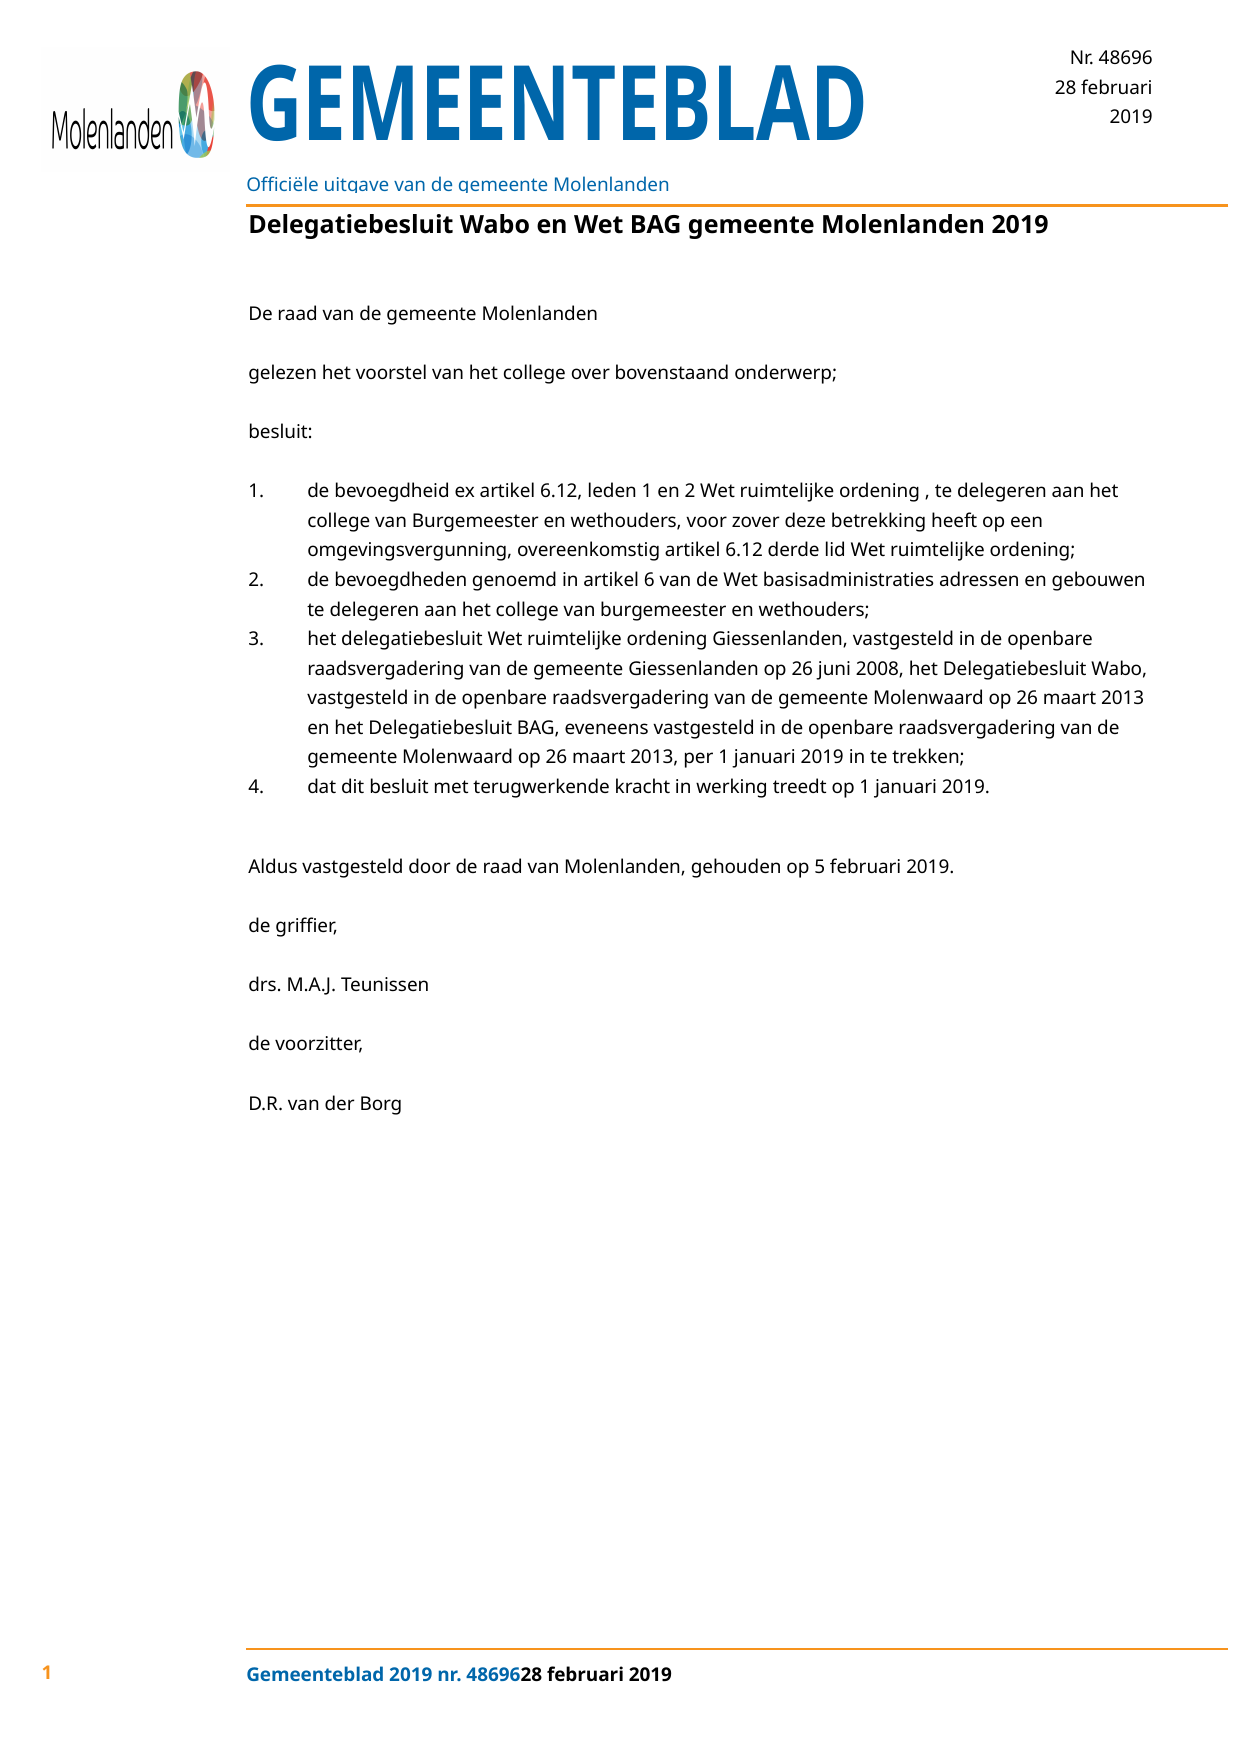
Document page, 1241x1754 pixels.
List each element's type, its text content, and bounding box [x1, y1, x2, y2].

text Delegatiebesluit Wabo en Wet BAG gemeente Molenlanden 2019 [248, 207, 1152, 241]
text de voorzitter, [248, 1031, 1152, 1056]
list dat dit besluit met terugwerkende kracht in werking treedt op 1 januari 2019. [248, 773, 1152, 799]
text De raad van de gemeente Molenlanden [248, 300, 1152, 326]
text D.R. van der Borg [248, 1090, 1152, 1116]
picture [41, 47, 231, 172]
list de bevoegdheid ex artikel 6.12, leden 1 en 2 Wet ruimtelijke ordening , te delegeren aan het college van Burgemeester en wethouders, voor zover deze betrekking heeft op een omgevingsvergunning, overeenkomstig artikel 6.12 derde lid Wet ruimtelijke ordening; [248, 477, 1152, 562]
list de bevoegdheden genoemd in artikel 6 van de Wet basisadministraties adressen en gebouwen te delegeren aan het college van burgemeester en wethouders; [248, 566, 1152, 621]
text gelezen het voorstel van het college over bovenstaand onderwerp; [248, 359, 1152, 385]
text de griffier, [248, 912, 1152, 938]
text drs. M.A.J. Teunissen [248, 971, 1152, 997]
text Aldus vastgesteld door de raad van Molenlanden, gehouden op 5 februari 2019. [248, 853, 1152, 879]
text besluit: [248, 418, 1152, 444]
list het delegatiebesluit Wet ruimtelijke ordening Giessenlanden, vastgesteld in de openbare raadsvergadering van de gemeente Giessenlanden op 26 juni 2008, het Delegatiebesluit Wabo, vastgesteld in de openbare raadsvergadering van de gemeente Molenwaard op 26 maart 2013 en het Delegatiebesluit BAG, eveneens vastgesteld in de openbare raadsvergadering van de gemeente Molenwaard op 26 maart 2013, per 1 januari 2019 in te trekken; [248, 625, 1152, 769]
